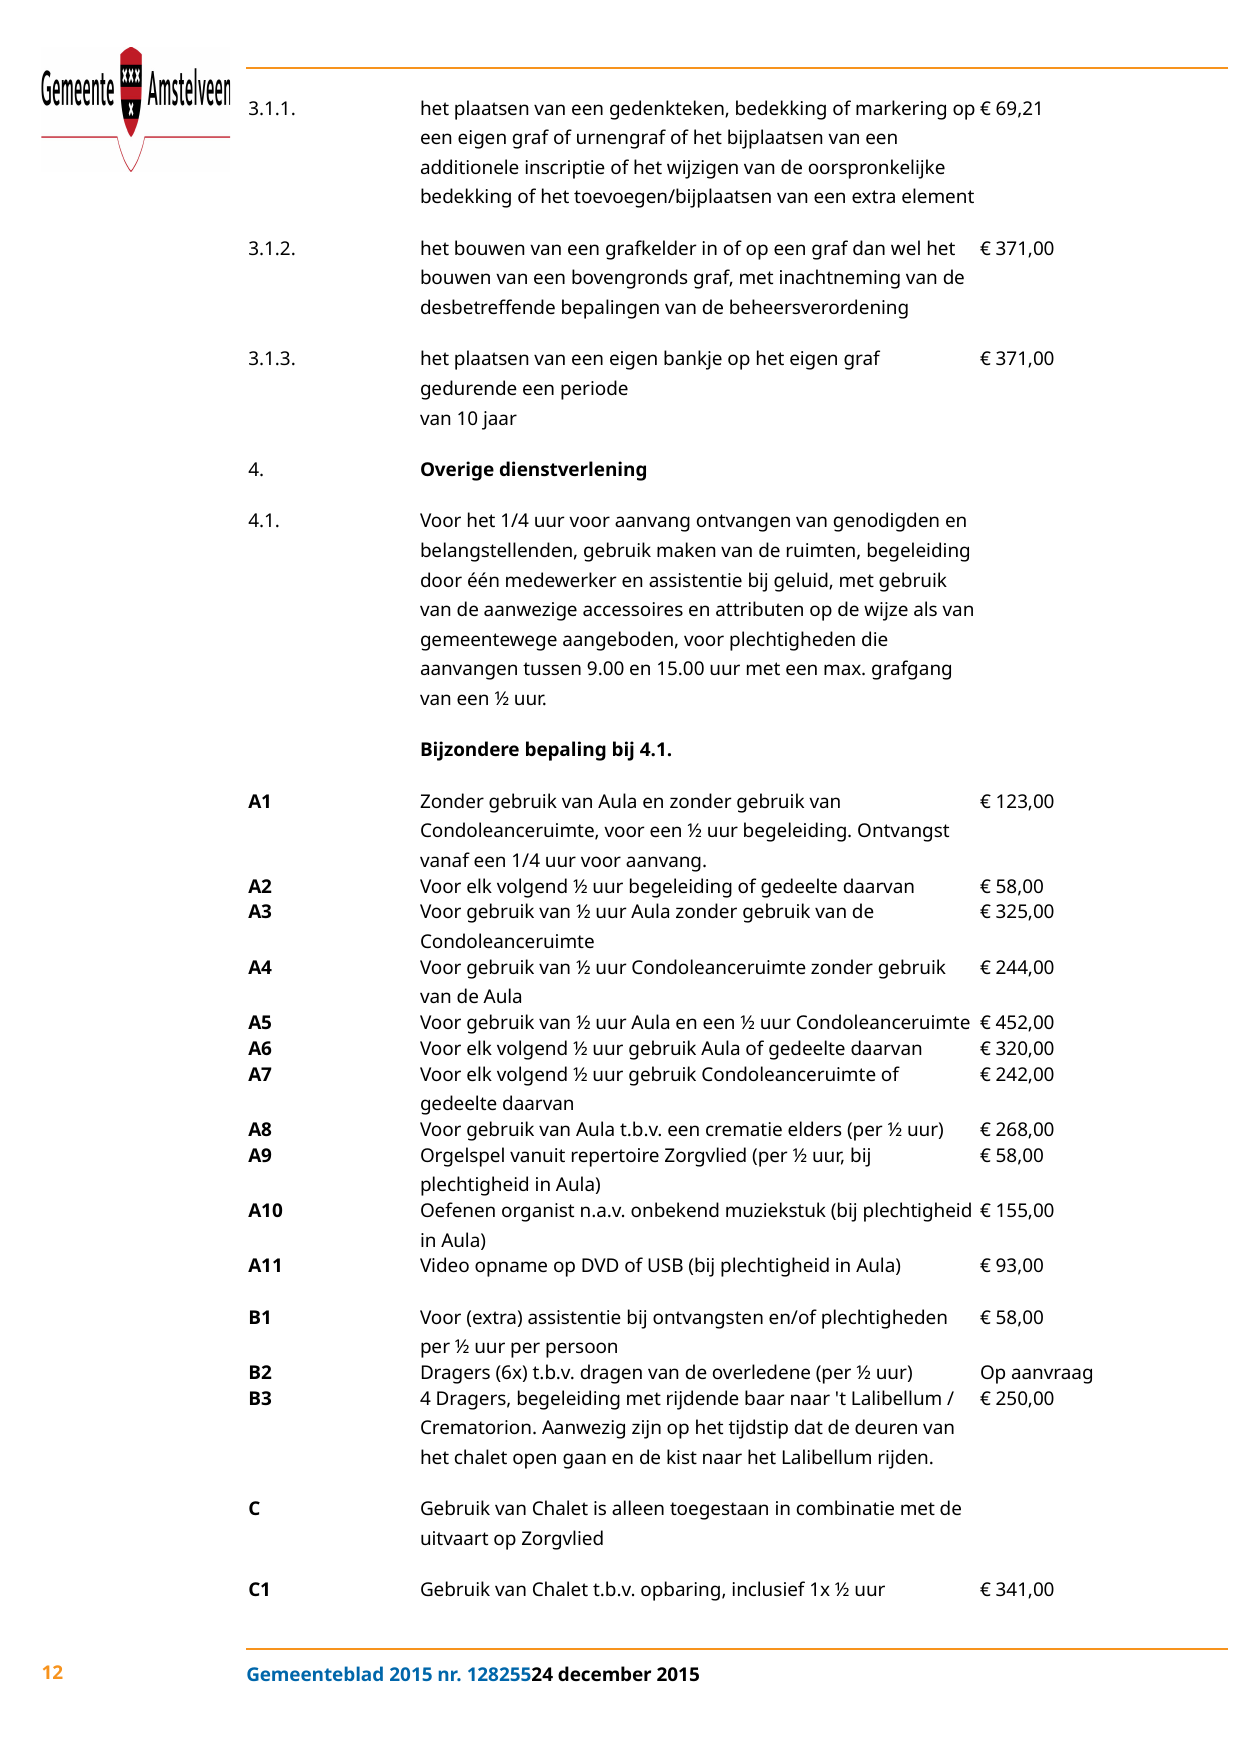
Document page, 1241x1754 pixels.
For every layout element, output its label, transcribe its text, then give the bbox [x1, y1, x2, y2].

table_cell [248, 711, 420, 737]
table_cell [980, 431, 1152, 456]
table_cell [248, 737, 420, 762]
table_cell [980, 737, 1152, 762]
table_cell A9 [248, 1142, 420, 1197]
table_cell A8 [248, 1116, 420, 1142]
table_cell € 58,00 [980, 873, 1152, 899]
table_cell het plaatsen van een eigen bankje op het eigen graf gedurende een periode van 10 jaar [420, 346, 980, 431]
table_cell B3 [248, 1385, 420, 1470]
table_cell [248, 763, 420, 788]
table_cell Voor (extra) assistentie bij ontvangsten en/of plechtigheden per ½ uur per persoon [420, 1304, 980, 1359]
table_cell Bijzondere bepaling bij 4.1. [420, 737, 980, 762]
table_cell Oefenen organist n.a.v. onbekend muziekstuk (bij plechtigheid in Aula) [420, 1197, 980, 1252]
table_cell het bouwen van een grafkelder in of op een graf dan wel het bouwen van een bovengronds graf, met inachtneming van de desbetreffende bepalingen van de beheersverordening [420, 235, 980, 320]
table_cell B2 [248, 1359, 420, 1385]
table_cell C1 [248, 1577, 420, 1602]
table_cell [420, 763, 980, 788]
table_cell [248, 482, 420, 508]
table_cell Voor gebruik van ½ uur Aula zonder gebruik van de Condoleanceruimte [420, 899, 980, 954]
picture [41, 47, 231, 172]
table_cell 4. [248, 456, 420, 482]
table_cell A7 [248, 1061, 420, 1116]
table_cell [420, 1551, 980, 1577]
table_cell [980, 320, 1152, 346]
table_cell A10 [248, 1197, 420, 1252]
table_cell [980, 482, 1152, 508]
table_cell [248, 320, 420, 346]
table_cell [420, 1278, 980, 1304]
table_cell [980, 1278, 1152, 1304]
table_cell [980, 508, 1152, 711]
table_cell € 244,00 [980, 954, 1152, 1009]
table_cell € 155,00 [980, 1197, 1152, 1252]
table_cell € 452,00 [980, 1009, 1152, 1035]
table_cell A11 [248, 1253, 420, 1278]
table_cell 4.1. [248, 508, 420, 711]
table_cell € 69,21 [980, 95, 1152, 209]
table_cell € 123,00 [980, 788, 1152, 873]
table_cell 4 Dragers, begeleiding met rijdende baar naar 't Lalibellum / Crematorion. Aanwezig zijn op het tijdstip dat de deuren van het chalet open gaan en de kist naar het Lalibellum rijden. [420, 1385, 980, 1470]
table_cell A2 [248, 873, 420, 899]
table_cell [420, 482, 980, 508]
table_cell [980, 1470, 1152, 1496]
table_cell Gebruik van Chalet is alleen toegestaan in combinatie met de uitvaart op Zorgvlied [420, 1496, 980, 1551]
table_cell [248, 209, 420, 235]
table_cell Overige dienstverlening [420, 456, 980, 482]
table_cell € 371,00 [980, 346, 1152, 431]
table_cell [420, 320, 980, 346]
table_cell Voor gebruik van ½ uur Condoleanceruimte zonder gebruik van de Aula [420, 954, 980, 1009]
table_cell € 250,00 [980, 1385, 1152, 1470]
table_cell € 341,00 [980, 1577, 1152, 1602]
table_cell € 58,00 [980, 1304, 1152, 1359]
table_cell Gebruik van Chalet t.b.v. opbaring, inclusief 1x ½ uur [420, 1577, 980, 1602]
table_cell [980, 1551, 1152, 1577]
table_cell B1 [248, 1304, 420, 1359]
table_cell [248, 431, 420, 456]
table_cell [980, 209, 1152, 235]
table_cell Op aanvraag [980, 1359, 1152, 1385]
table_cell [248, 1278, 420, 1304]
table_cell Voor gebruik van Aula t.b.v. een crematie elders (per ½ uur) [420, 1116, 980, 1142]
table_cell 3.1.1. [248, 95, 420, 209]
table_cell [248, 1551, 420, 1577]
table_cell Voor het 1/4 uur voor aanvang ontvangen van genodigden en belangstellenden, gebruik maken van de ruimten, begeleiding door één medewerker en assistentie bij geluid, met gebruik van de aanwezige accessoires en attributen op de wijze als van gemeentewege aangeboden, voor plechtigheden die aanvangen tussen 9.00 en 15.00 uur met een max. grafgang van een ½ uur. [420, 508, 980, 711]
table_cell [420, 431, 980, 456]
table_cell € 268,00 [980, 1116, 1152, 1142]
table_cell Orgelspel vanuit repertoire Zorgvlied (per ½ uur, bij plechtigheid in Aula) [420, 1142, 980, 1197]
table_cell € 371,00 [980, 235, 1152, 320]
table_cell Voor elk volgend ½ uur gebruik Condoleanceruimte of gedeelte daarvan [420, 1061, 980, 1116]
table_cell [420, 209, 980, 235]
table_cell [980, 711, 1152, 737]
table_cell A4 [248, 954, 420, 1009]
table_cell [248, 1470, 420, 1496]
table_cell Voor gebruik van ½ uur Aula en een ½ uur Condoleanceruimte [420, 1009, 980, 1035]
table_cell Video opname op DVD of USB (bij plechtigheid in Aula) [420, 1253, 980, 1278]
table_cell [980, 1496, 1152, 1551]
table_cell Zonder gebruik van Aula en zonder gebruik van Condoleanceruimte, voor een ½ uur begeleiding. Ontvangst vanaf een 1/4 uur voor aanvang. [420, 788, 980, 873]
table_cell € 58,00 [980, 1142, 1152, 1197]
table_cell 3.1.2. [248, 235, 420, 320]
table_cell [420, 1470, 980, 1496]
table_cell Dragers (6x) t.b.v. dragen van de overledene (per ½ uur) [420, 1359, 980, 1385]
table_cell A5 [248, 1009, 420, 1035]
table_cell Voor elk volgend ½ uur gebruik Aula of gedeelte daarvan [420, 1035, 980, 1061]
table_cell A3 [248, 899, 420, 954]
table_cell [420, 711, 980, 737]
table_cell € 325,00 [980, 899, 1152, 954]
table_cell [980, 456, 1152, 482]
table_cell Voor elk volgend ½ uur begeleiding of gedeelte daarvan [420, 873, 980, 899]
table_cell het plaatsen van een gedenkteken, bedekking of markering op een eigen graf of urnengraf of het bijplaatsen van een additionele inscriptie of het wijzigen van de oorspronkelijke bedekking of het toevoegen/bijplaatsen van een extra element [420, 95, 980, 209]
table_cell € 242,00 [980, 1061, 1152, 1116]
table_cell A1 [248, 788, 420, 873]
table_cell € 93,00 [980, 1253, 1152, 1278]
table_cell C [248, 1496, 420, 1551]
table_cell [980, 763, 1152, 788]
table_cell A6 [248, 1035, 420, 1061]
table_cell 3.1.3. [248, 346, 420, 431]
table_cell € 320,00 [980, 1035, 1152, 1061]
